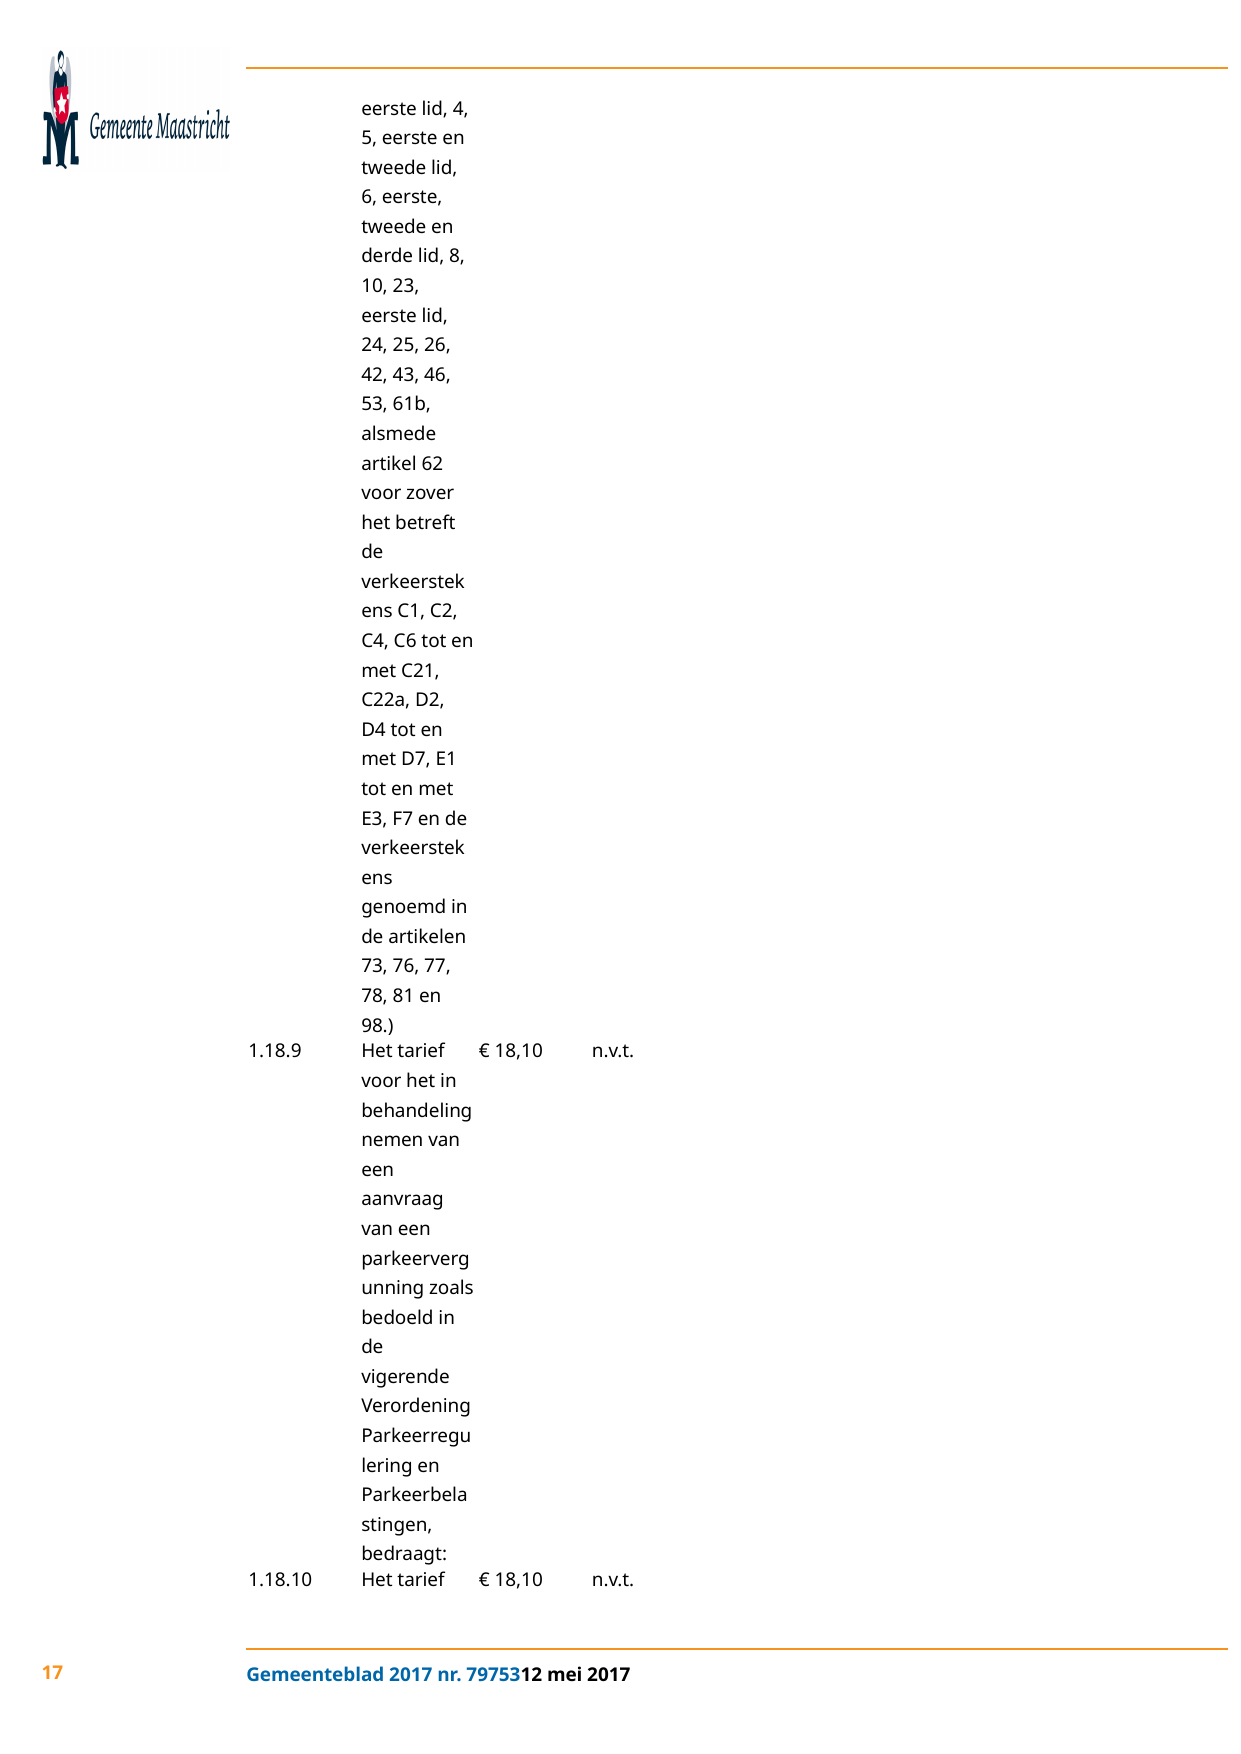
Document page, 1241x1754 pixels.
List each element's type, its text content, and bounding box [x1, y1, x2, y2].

picture [41, 47, 231, 172]
table_cell [587, 95, 700, 1038]
table_cell 1.18.9 [248, 1038, 361, 1566]
table_cell Het tarief [361, 1566, 474, 1592]
table_cell eerste lid, 4, 5, eerste en tweede lid, 6, eerste, tweede en derde lid, 8, 10, 23, eerste lid, 24, 25, 26, 42, 43, 46, 53, 61b, alsmede artikel 62 voor zover het betreft de verkeerstekens C1, C2, C4, C6 tot en met C21, C22a, D2, D4 tot en met D7, E1 tot en met E3, F7 en de verkeerstekens genoemd in de artikelen 73, 76, 77, 78, 81 en 98.) [361, 95, 474, 1038]
table_cell € 18,10 [474, 1566, 587, 1592]
table_cell Het tarief voor het in behandeling nemen van een aanvraag van een parkeervergunning zoals bedoeld in de vigerende Verordening Parkeerregulering en Parkeerbelastingen, bedraagt: [361, 1038, 474, 1566]
table_cell € 18,10 [474, 1038, 587, 1566]
table_cell n.v.t. [587, 1038, 700, 1566]
table_cell 1.18.10 [248, 1566, 361, 1592]
table_cell [474, 95, 587, 1038]
table_cell [248, 95, 361, 1038]
table_cell n.v.t. [587, 1566, 700, 1592]
